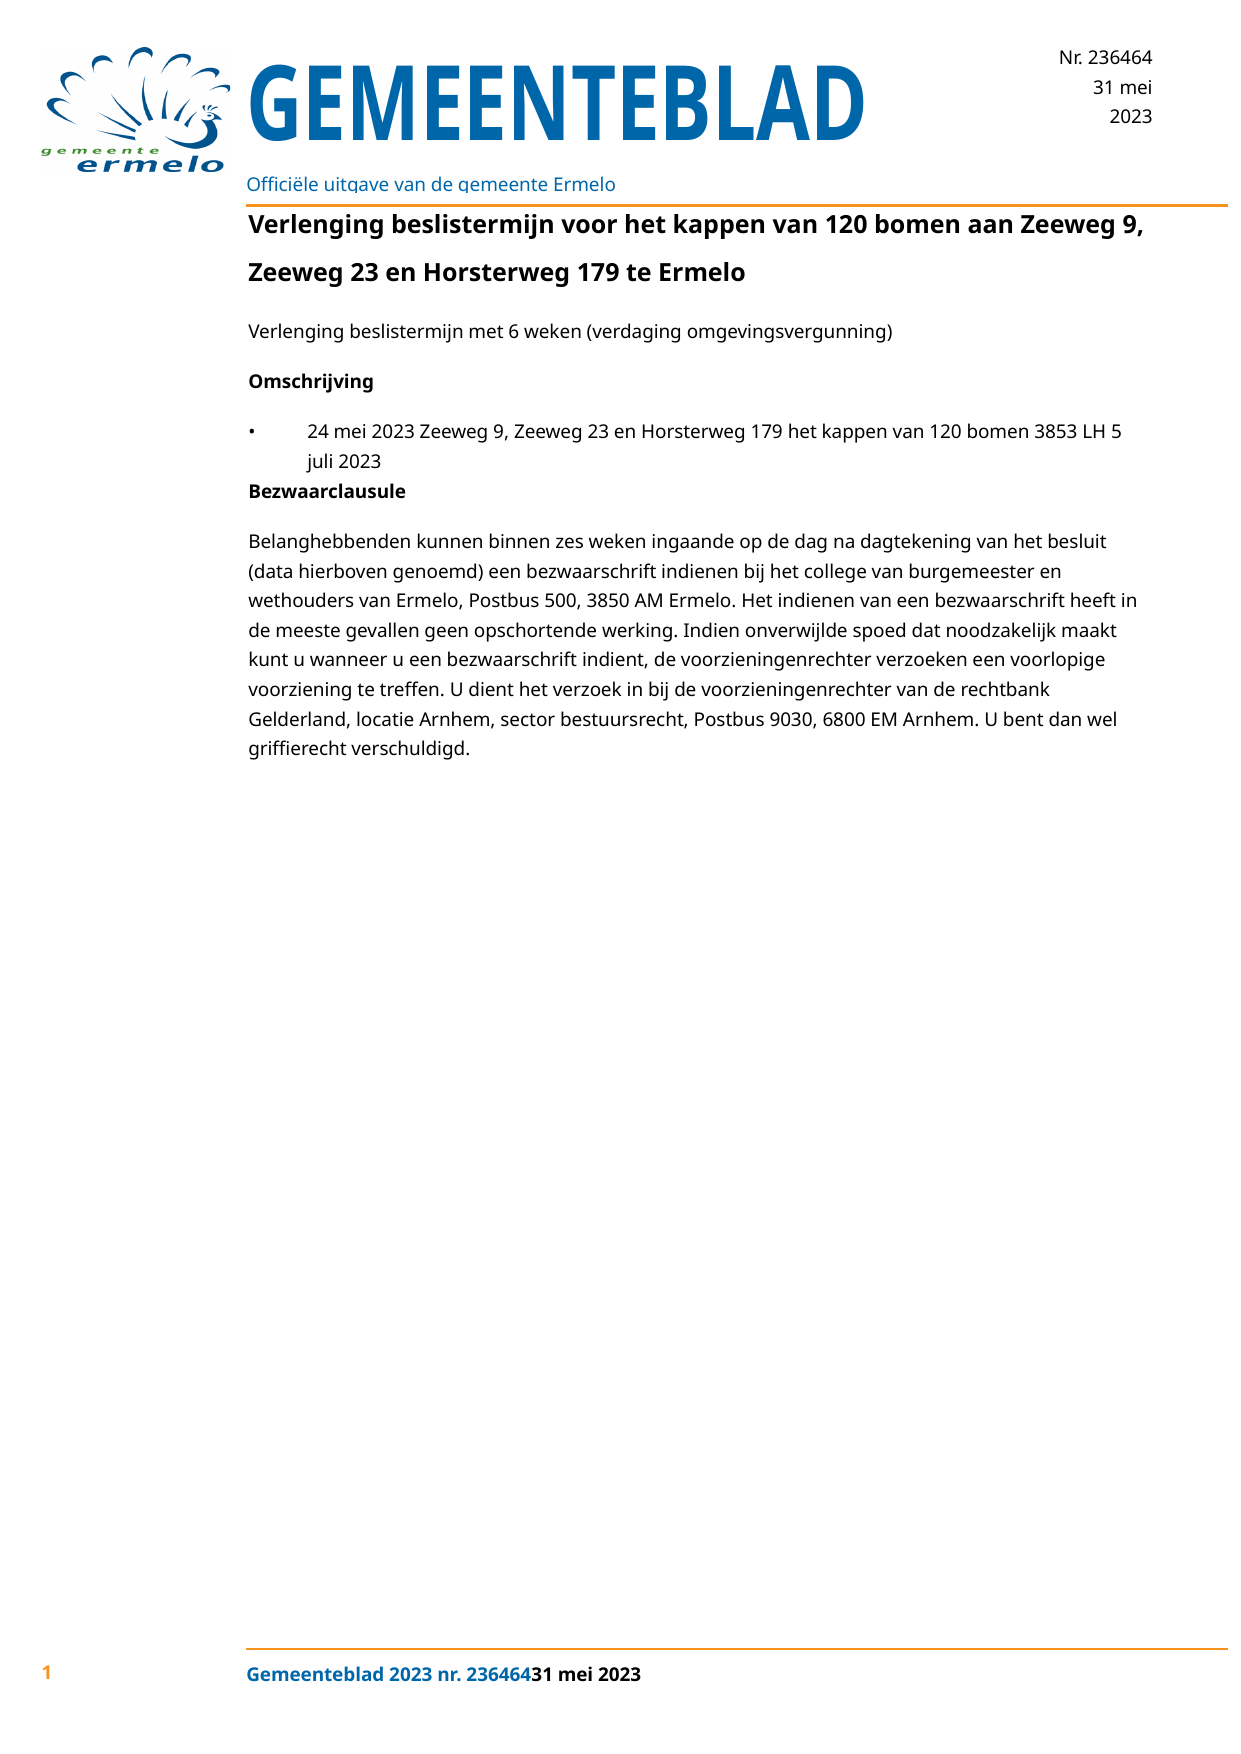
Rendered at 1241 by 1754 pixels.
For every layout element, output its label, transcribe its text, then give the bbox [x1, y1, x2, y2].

text Omschrijving [248, 368, 1152, 394]
list 24 mei 2023 Zeeweg 9, Zeeweg 23 en Horsterweg 179 het kappen van 120 bomen 3853 LH 5 juli 2023 [248, 419, 1152, 474]
text Verlenging beslistermijn voor het kappen van 120 bomen aan Zeeweg 9, Zeeweg 23 en Horsterweg 179 te Ermelo [248, 207, 1152, 288]
text Verlenging beslistermijn met 6 weken (verdaging omgevingsvergunning) [248, 318, 1152, 344]
text Bezwaarclausule [248, 478, 1152, 504]
picture [41, 47, 231, 172]
text Belanghebbenden kunnen binnen zes weken ingaande op de dag na dagtekening van het besluit (data hierboven genoemd) een bezwaarschrift indienen bij het college van burgemeester en wethouders van Ermelo, Postbus 500, 3850 AM Ermelo. Het indienen van een bezwaarschrift heeft in de meeste gevallen geen opschortende werking. Indien onverwijlde spoed dat noodzakelijk maakt kunt u wanneer u een bezwaarschrift indient, de voorzieningenrechter verzoeken een voorlopige voorziening te treffen. U dient het verzoek in bij de voorzieningenrechter van de rechtbank Gelderland, locatie Arnhem, sector bestuursrecht, Postbus 9030, 6800 EM Arnhem. U bent dan wel griffierecht verschuldigd. [248, 528, 1152, 761]
